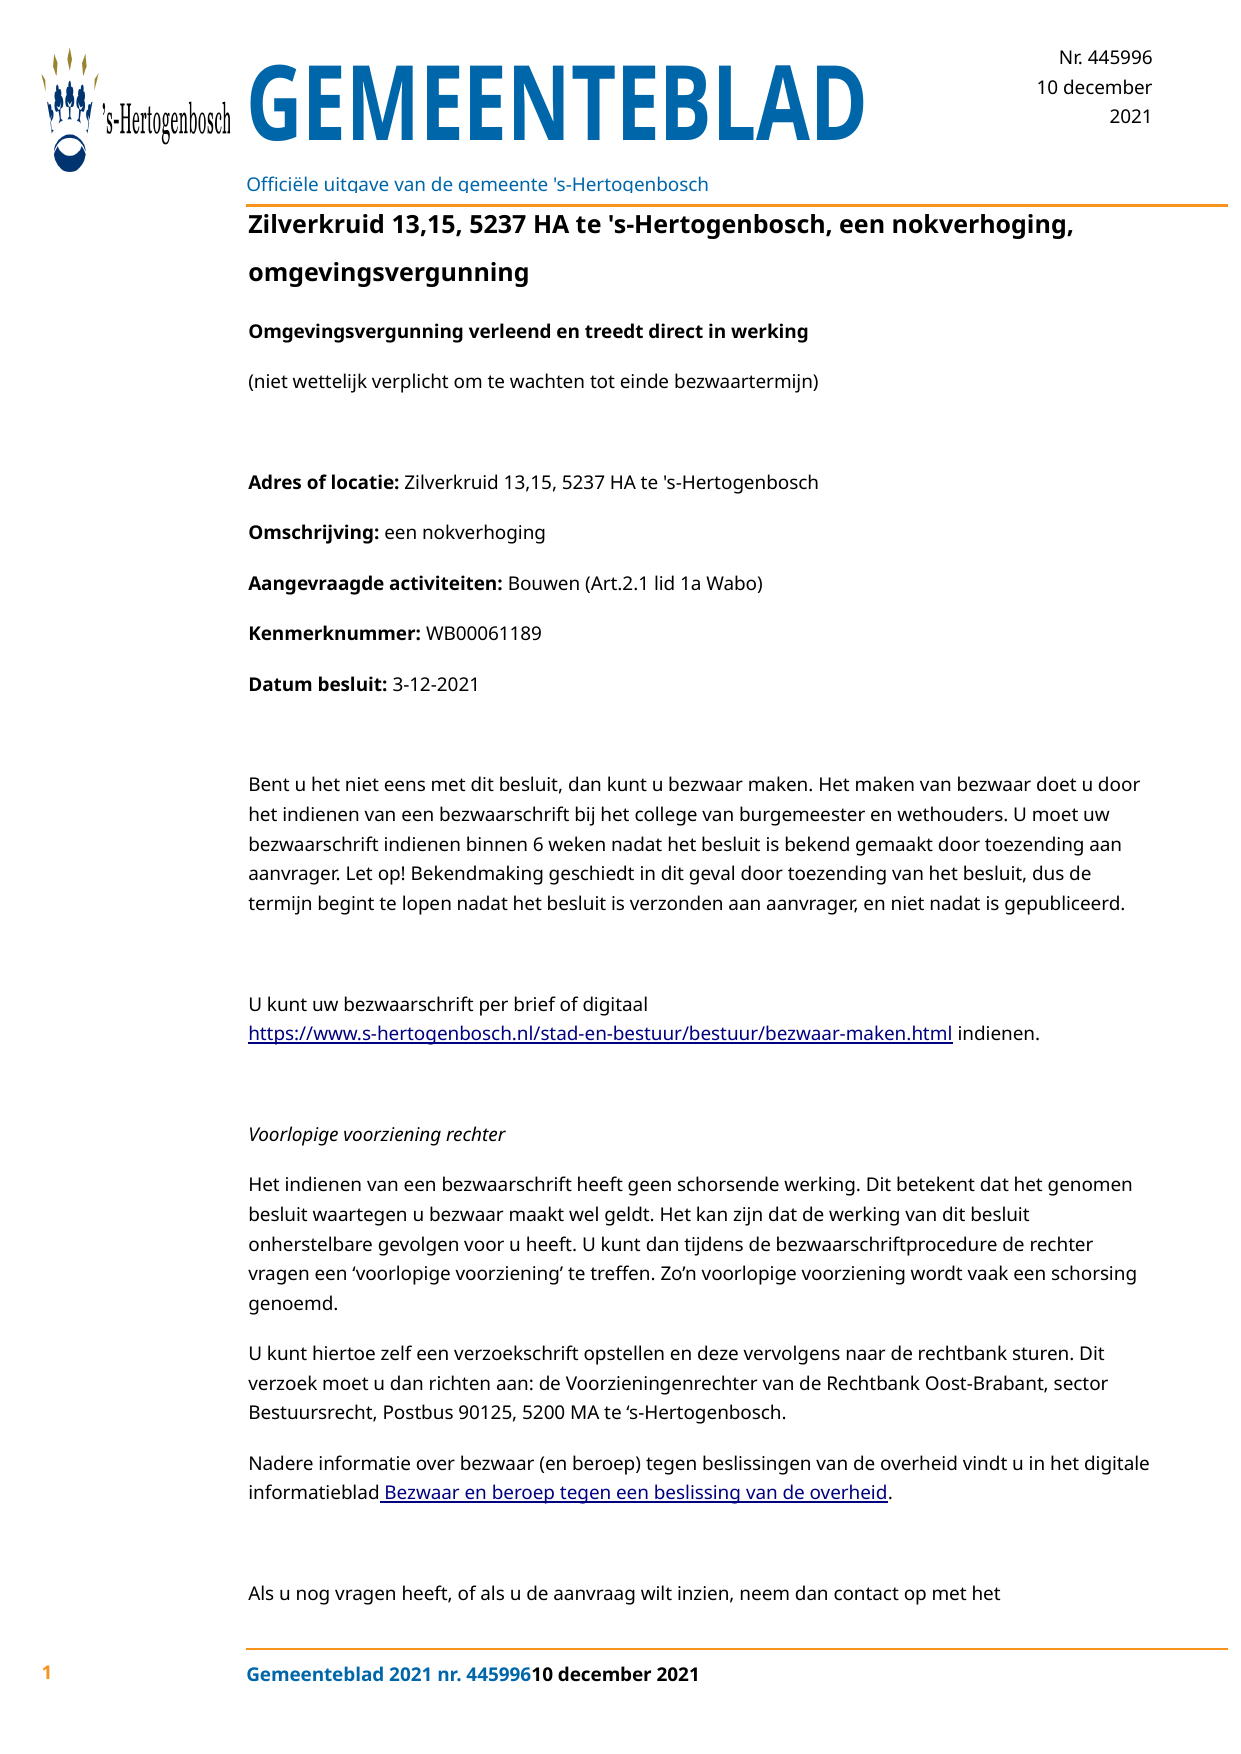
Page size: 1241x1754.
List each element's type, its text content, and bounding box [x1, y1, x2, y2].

text Zilverkruid 13,15, 5237 HA te 's-Hertogenbosch, een nokverhoging, omgevingsvergunning [248, 207, 1152, 288]
text Nadere informatie over bezwaar (en beroep) tegen beslissingen van de overheid vindt u in het digitale informatieblad Bezwaar en beroep tegen een beslissing van de overheid. [248, 1450, 1152, 1505]
text Aangevraagde activiteiten: Bouwen (Art.2.1 lid 1a Wabo) [248, 570, 1152, 596]
text Het indienen van een bezwaarschrift heeft geen schorsende werking. Dit betekent dat het genomen besluit waartegen u bezwaar maakt wel geldt. Het kan zijn dat de werking van dit besluit onherstelbare gevolgen voor u heeft. U kunt dan tijdens de bezwaarschriftprocedure de rechter vragen een ‘voorlopige voorziening’ te treffen. Zo’n voorlopige voorziening wordt vaak een schorsing genoemd. [248, 1172, 1152, 1316]
text Kenmerknummer: WB00061189 [248, 620, 1152, 646]
text Bent u het niet eens met dit besluit, dan kunt u bezwaar maken. Het maken van bezwaar doet u door het indienen van een bezwaarschrift bij het college van burgemeester en wethouders. U moet uw bezwaarschrift indienen binnen 6 weken nadat het besluit is bekend gemaakt door toezending aan aanvrager. Let op! Bekendmaking geschiedt in dit geval door toezending van het besluit, dus de termijn begint te lopen nadat het besluit is verzonden aan aanvrager, en niet nadat is gepubliceerd. [248, 772, 1152, 916]
text Als u nog vragen heeft, of als u de aanvraag wilt inzien, neem dan contact op met het [248, 1580, 1152, 1606]
text Datum besluit: 3-12-2021 [248, 671, 1152, 697]
text Voorlopige voorziening rechter [248, 1121, 1152, 1147]
picture [41, 47, 231, 172]
text Omgevingsvergunning verleend en treedt direct in werking [248, 318, 1152, 344]
text U kunt uw bezwaarschrift per brief of digitaal https://www.s-hertogenbosch.nl/stad-en-bestuur/bestuur/bezwaar-maken.html indienen. [248, 991, 1152, 1046]
text (niet wettelijk verplicht om te wachten tot einde bezwaartermijn) [248, 368, 1152, 394]
text Adres of locatie: Zilverkruid 13,15, 5237 HA te 's-Hertogenbosch [248, 469, 1152, 495]
text Omschrijving: een nokverhoging [248, 519, 1152, 545]
text U kunt hiertoe zelf een verzoekschrift opstellen en deze vervolgens naar de rechtbank sturen. Dit verzoek moet u dan richten aan: de Voorzieningenrechter van de Rechtbank Oost-Brabant, sector Bestuursrecht, Postbus 90125, 5200 MA te ‘s-Hertogenbosch. [248, 1340, 1152, 1425]
